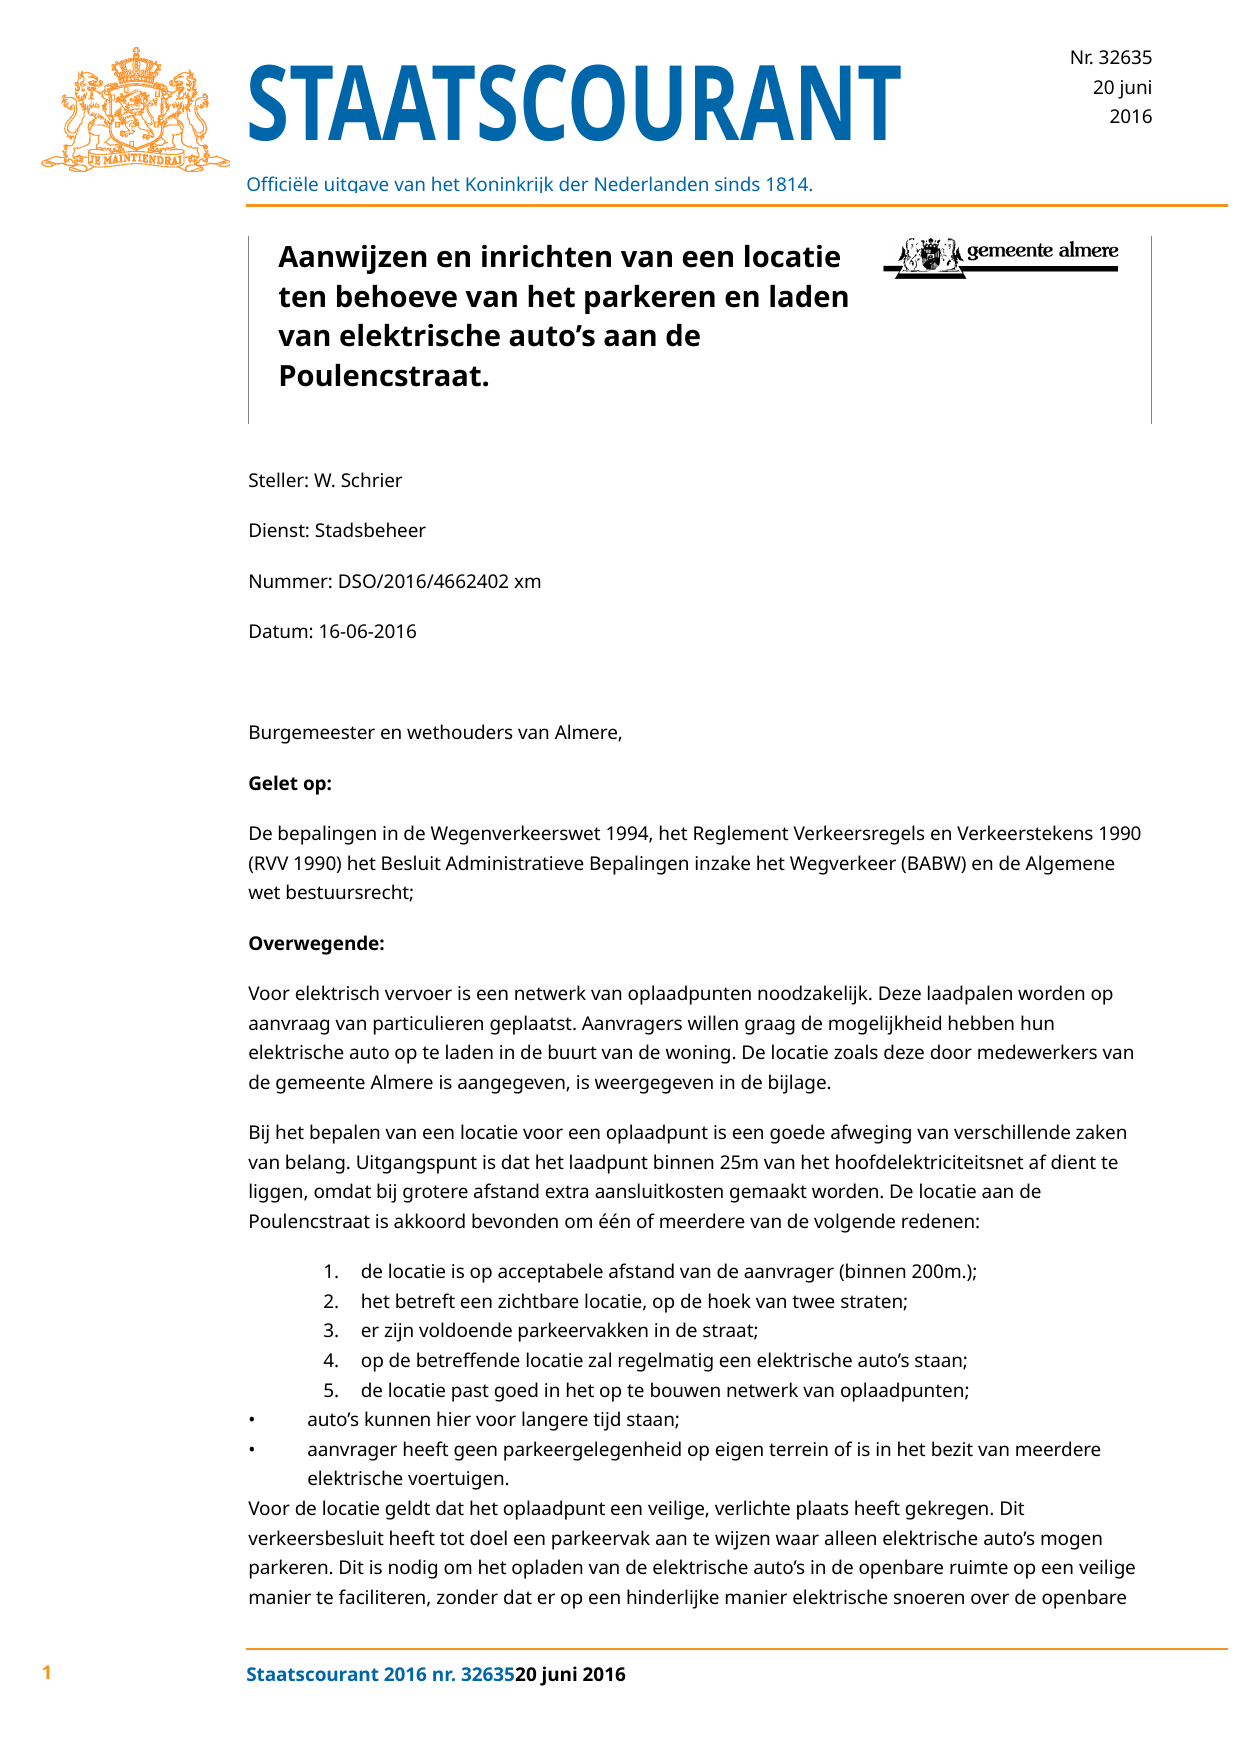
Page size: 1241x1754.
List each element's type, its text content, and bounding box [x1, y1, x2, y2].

text Overwegende: [248, 930, 1152, 956]
text Gelet op: [248, 770, 1152, 796]
text Bij het bepalen van een locatie voor een oplaadpunt is een goede afweging van verschillende zaken van belang. Uitgangspunt is dat het laadpunt binnen 25m van het hoofdelektriciteitsnet af dient te liggen, omdat bij grotere afstand extra aansluitkosten gemaakt worden. De locatie aan de Poulencstraat is akkoord bevonden om één of meerdere van de volgende redenen: [248, 1119, 1152, 1234]
table_header [850, 236, 1151, 424]
text Dienst: Stadsbeheer [248, 518, 1152, 543]
text Voor elektrisch vervoer is een netwerk van oplaadpunten noodzakelijk. Deze laadpalen worden op aanvraag van particulieren geplaatst. Aanvragers willen graag de mogelijkheid hebben hun elektrische auto op te laden in de buurt van de woning. De locatie zoals deze door medewerkers van de gemeente Almere is aangegeven, is weergegeven in de bijlage. [248, 980, 1152, 1095]
picture [41, 47, 231, 172]
list er zijn voldoende parkeervakken in de straat; [323, 1318, 1152, 1343]
text Steller: W. Schrier [248, 467, 1152, 493]
table_header Aanwijzen en inrichten van een locatie ten behoeve van het parkeren en laden van elektrische auto’s aan de Poulencstraat. [249, 236, 850, 424]
text Burgemeester en wethouders van Almere, [248, 719, 1152, 745]
list op de betreffende locatie zal regelmatig een elektrische auto’s staan; [323, 1347, 1152, 1373]
list het betreft een zichtbare locatie, op de hoek van twee straten; [323, 1288, 1152, 1314]
text Nummer: DSO/2016/4662402 xm [248, 568, 1152, 594]
list auto’s kunnen hier voor langere tijd staan; [248, 1406, 1152, 1432]
text Datum: 16-06-2016 [248, 618, 1152, 644]
picture [882, 236, 1119, 281]
list aanvrager heeft geen parkeergelegenheid op eigen terrein of is in het bezit van meerdere elektrische voertuigen. [248, 1436, 1152, 1491]
list de locatie past goed in het op te bouwen netwerk van oplaadpunten; [323, 1377, 1152, 1403]
text De bepalingen in de Wegenverkeerswet 1994, het Reglement Verkeersregels en Verkeerstekens 1990 (RVV 1990) het Besluit Administratieve Bepalingen inzake het Wegverkeer (BABW) en de Algemene wet bestuursrecht; [248, 820, 1152, 905]
text Voor de locatie geldt dat het oplaadpunt een veilige, verlichte plaats heeft gekregen. Dit verkeersbesluit heeft tot doel een parkeervak aan te wijzen waar alleen elektrische auto’s mogen parkeren. Dit is nodig om het opladen van de elektrische auto’s in de openbare ruimte op een veilige manier te faciliteren, zonder dat er op een hinderlijke manier elektrische snoeren over de openbare [248, 1495, 1152, 1610]
list de locatie is op acceptabele afstand van de aanvrager (binnen 200m.); [323, 1258, 1152, 1284]
